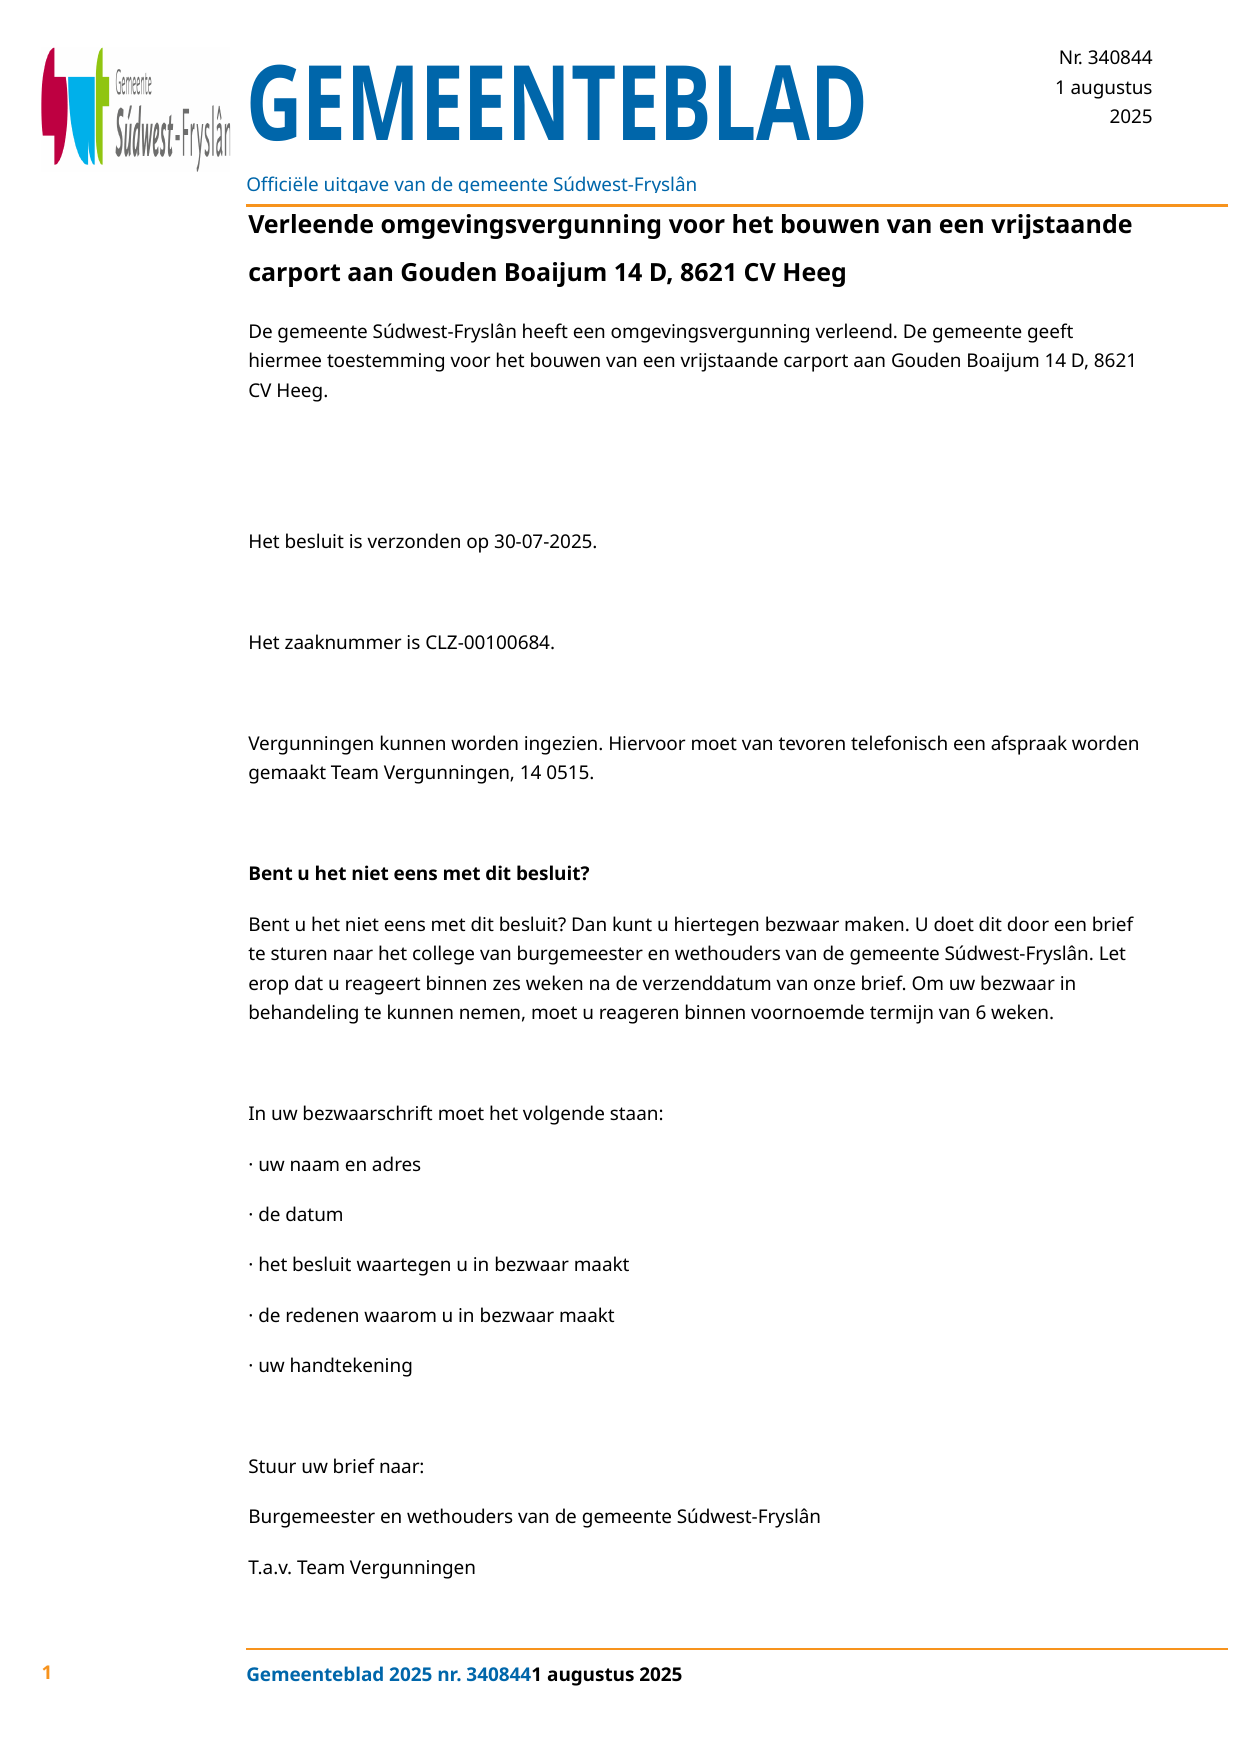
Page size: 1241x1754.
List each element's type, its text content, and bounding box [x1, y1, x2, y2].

text Het zaaknummer is CLZ-00100684. [248, 629, 1152, 655]
text T.a.v. Team Vergunningen [248, 1554, 1152, 1580]
text Bent u het niet eens met dit besluit? [248, 860, 1152, 886]
text Burgemeester en wethouders van de gemeente Súdwest-Fryslân [248, 1504, 1152, 1529]
text Bent u het niet eens met dit besluit? Dan kunt u hiertegen bezwaar maken. U doet dit door een brief te sturen naar het college van burgemeester en wethouders van de gemeente Súdwest-Fryslân. Let erop dat u reageert binnen zes weken na de verzenddatum van onze brief. Om uw bezwaar in behandeling te kunnen nemen, moet u reageren binnen voornoemde termijn van 6 weken. [248, 911, 1152, 1025]
text · uw handtekening [248, 1352, 1152, 1378]
picture [41, 47, 231, 172]
text Vergunningen kunnen worden ingezien. Hiervoor moet van tevoren telefonisch een afspraak worden gemaakt Team Vergunningen, 14 0515. [248, 730, 1152, 785]
text Het besluit is verzonden op 30-07-2025. [248, 528, 1152, 554]
text · de redenen waarom u in bezwaar maakt [248, 1302, 1152, 1328]
text · uw naam en adres [248, 1151, 1152, 1177]
text · het besluit waartegen u in bezwaar maakt [248, 1252, 1152, 1277]
text De gemeente Súdwest-Fryslân heeft een omgevingsvergunning verleend. De gemeente geeft hiermee toestemming voor het bouwen van een vrijstaande carport aan Gouden Boaijum 14 D, 8621 CV Heeg. [248, 318, 1152, 403]
text Verleende omgevingsvergunning voor het bouwen van een vrijstaande carport aan Gouden Boaijum 14 D, 8621 CV Heeg [248, 207, 1152, 288]
text In uw bezwaarschrift moet het volgende staan: [248, 1100, 1152, 1126]
text · de datum [248, 1201, 1152, 1227]
text Stuur uw brief naar: [248, 1453, 1152, 1479]
